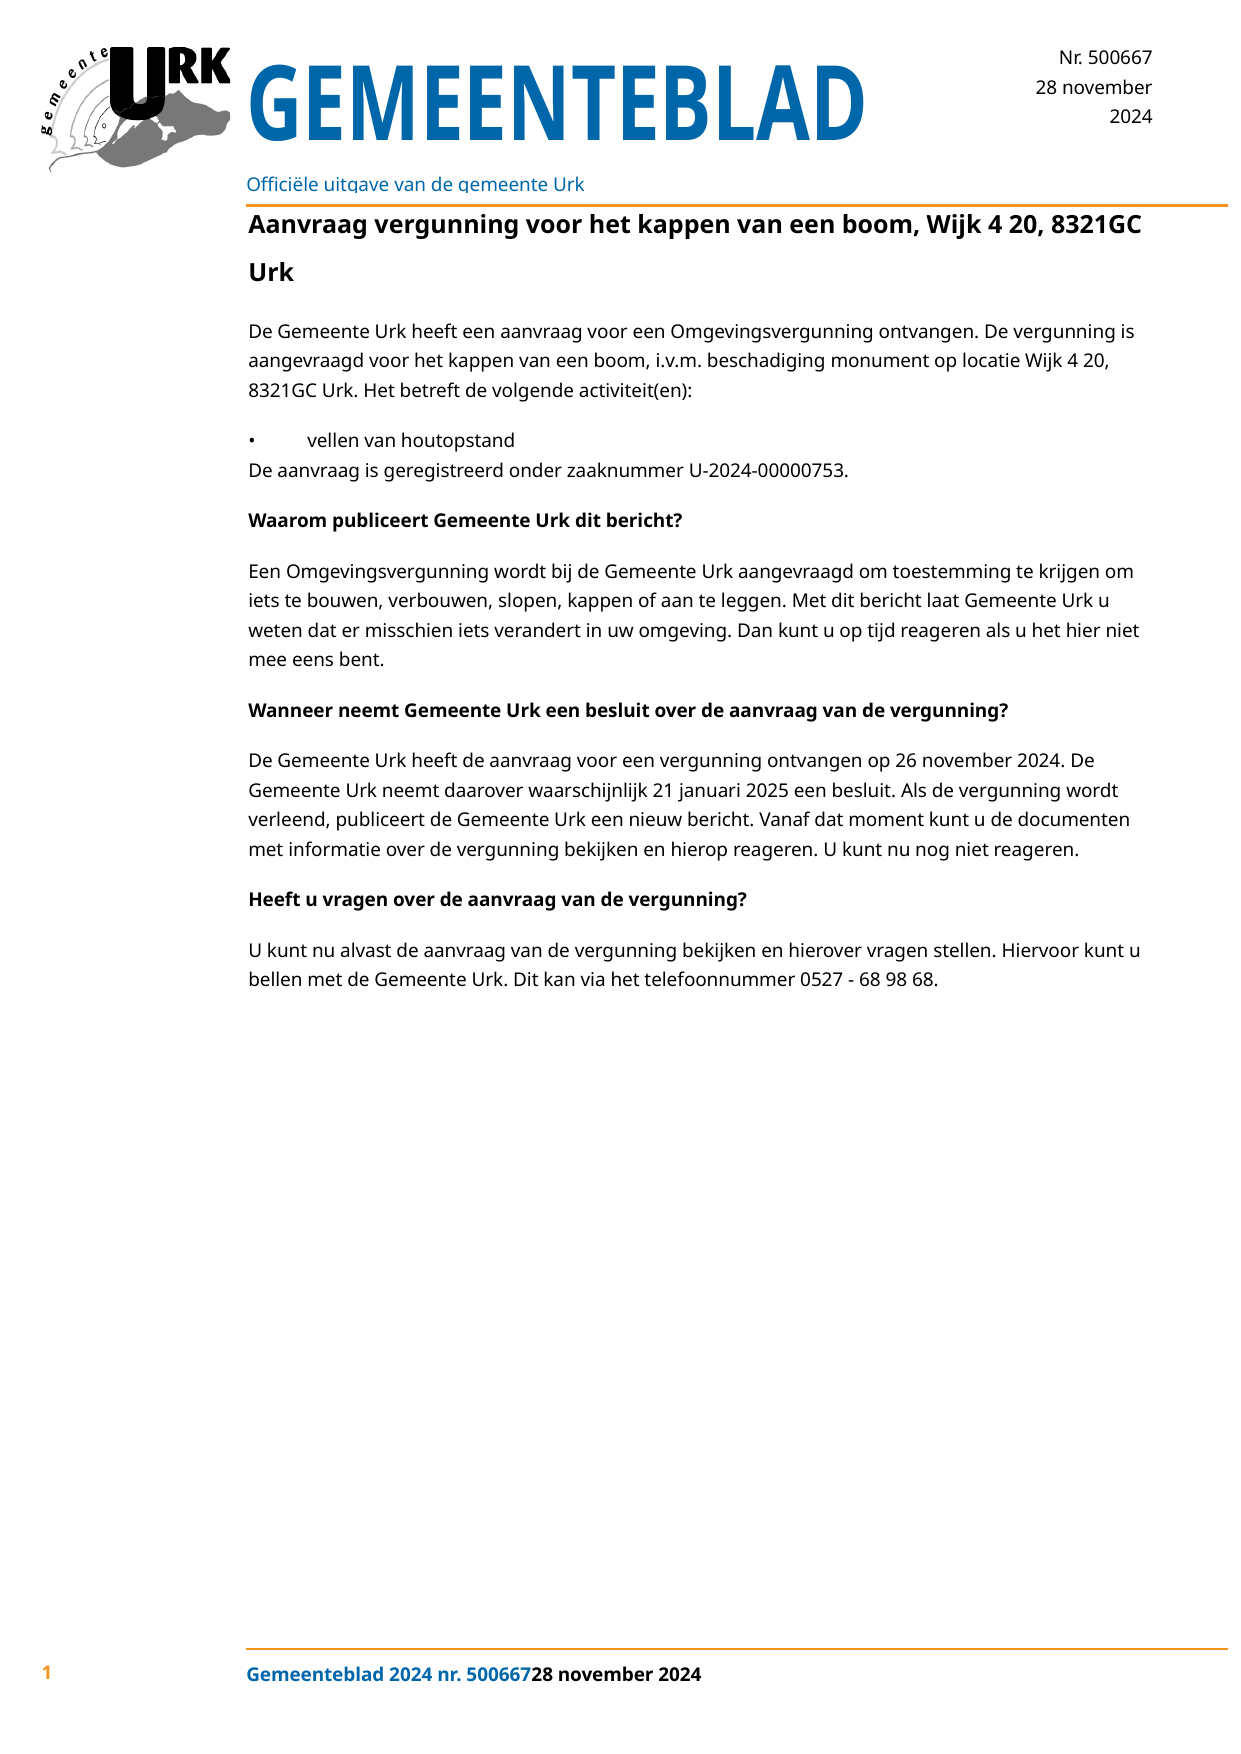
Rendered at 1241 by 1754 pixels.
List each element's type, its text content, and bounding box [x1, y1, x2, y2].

text Waarom publiceert Gemeente Urk dit bericht? [248, 507, 1152, 533]
text Een Omgevingsvergunning wordt bij de Gemeente Urk aangevraagd om toestemming te krijgen om iets te bouwen, verbouwen, slopen, kappen of aan te leggen. Met dit bericht laat Gemeente Urk u weten dat er misschien iets verandert in uw omgeving. Dan kunt u op tijd reageren als u het hier niet mee eens bent. [248, 558, 1152, 672]
text Heeft u vragen over de aanvraag van de vergunning? [248, 887, 1152, 912]
text De Gemeente Urk heeft een aanvraag voor een Omgevingsvergunning ontvangen. De vergunning is aangevraagd voor het kappen van een boom, i.v.m. beschadiging monument op locatie Wijk 4 20, 8321GC Urk. Het betreft de volgende activiteit(en): [248, 318, 1152, 403]
text De aanvraag is geregistreerd onder zaaknummer U-2024-00000753. [248, 457, 1152, 483]
picture [41, 47, 231, 172]
text U kunt nu alvast de aanvraag van de vergunning bekijken en hierover vragen stellen. Hiervoor kunt u bellen met de Gemeente Urk. Dit kan via het telefoonnummer 0527 - 68 98 68. [248, 937, 1152, 992]
text Wanneer neemt Gemeente Urk een besluit over de aanvraag van de vergunning? [248, 697, 1152, 723]
text De Gemeente Urk heeft de aanvraag voor een vergunning ontvangen op 26 november 2024. De Gemeente Urk neemt daarover waarschijnlijk 21 januari 2025 een besluit. Als de vergunning wordt verleend, publiceert de Gemeente Urk een nieuw bericht. Vanaf dat moment kunt u de documenten met informatie over de vergunning bekijken en hierop reageren. U kunt nu nog niet reageren. [248, 747, 1152, 862]
list vellen van houtopstand [248, 427, 1152, 453]
text Aanvraag vergunning voor het kappen van een boom, Wijk 4 20, 8321GC Urk [248, 207, 1152, 288]
